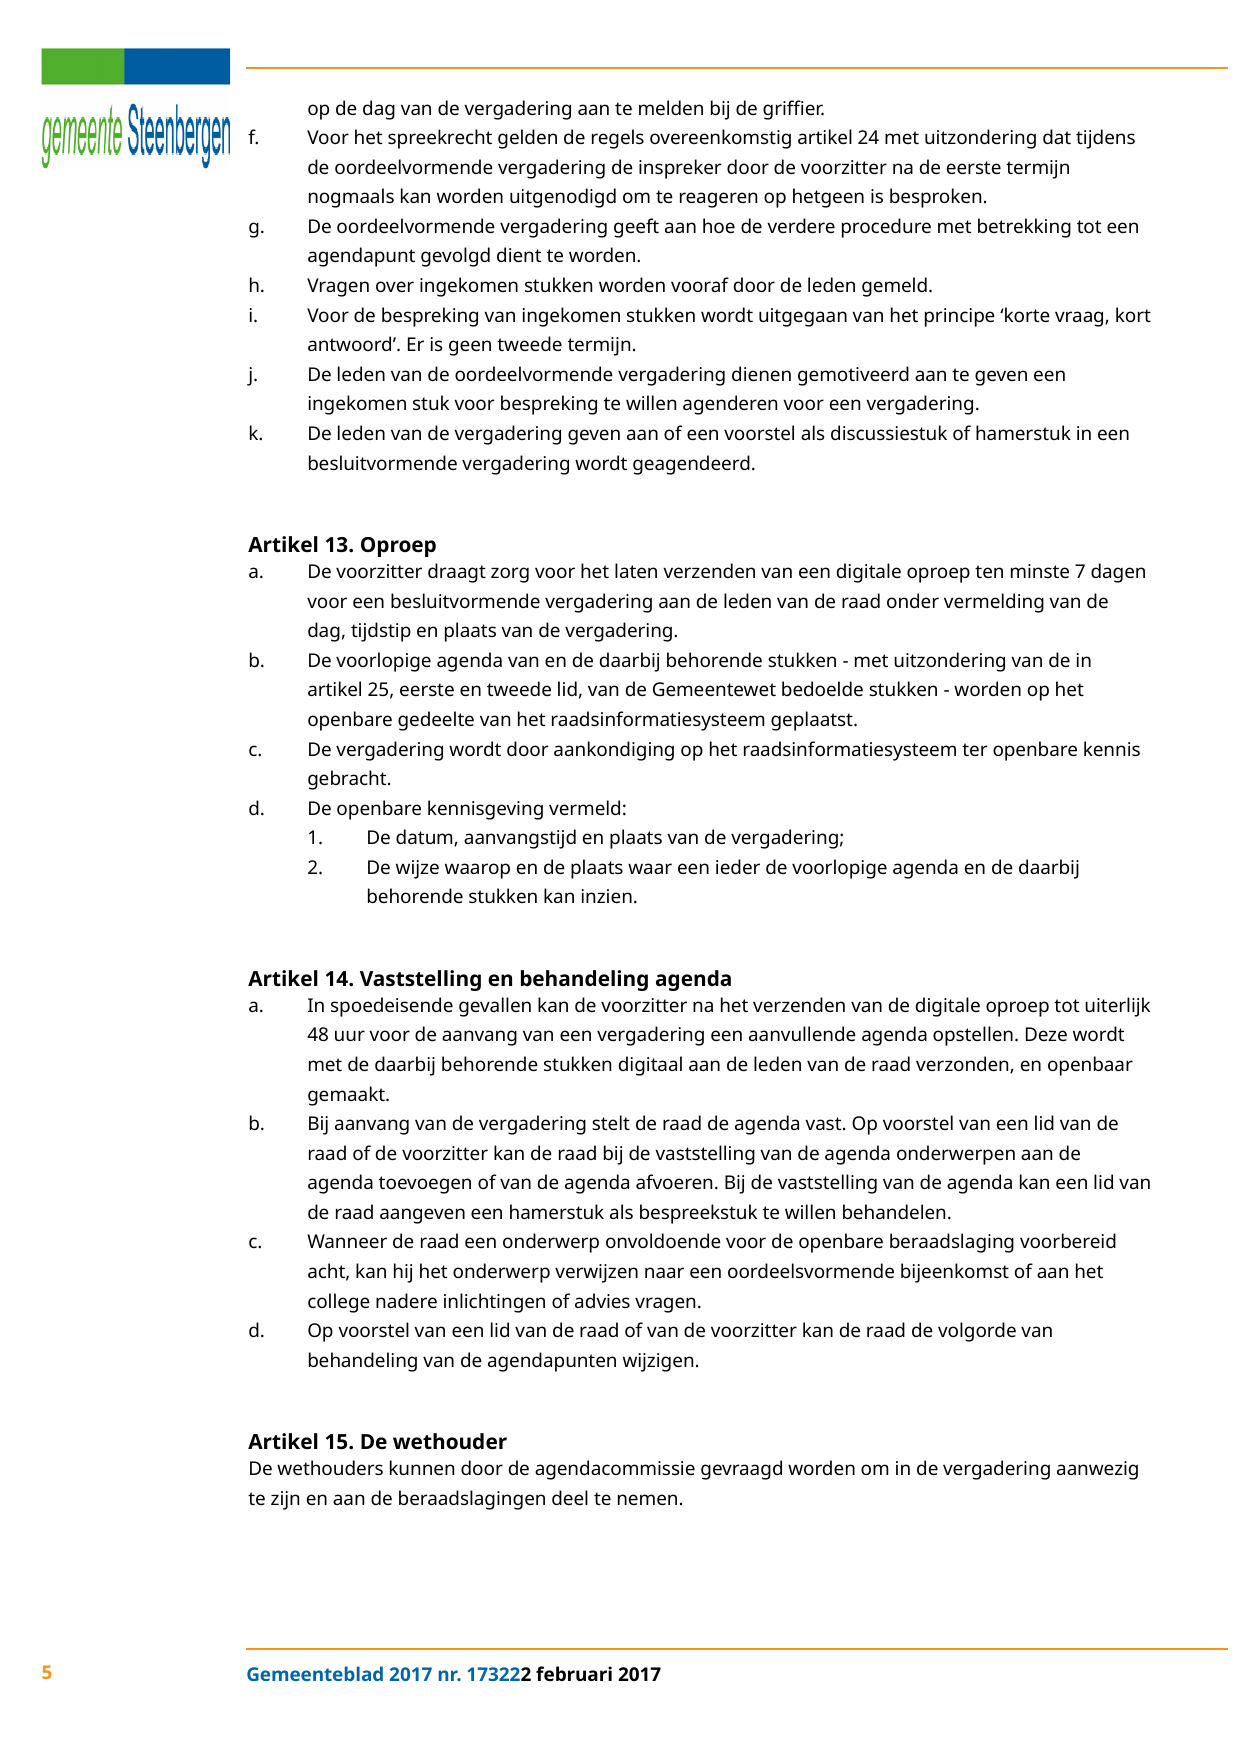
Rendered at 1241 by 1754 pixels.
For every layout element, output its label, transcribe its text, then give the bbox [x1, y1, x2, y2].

list Bij aanvang van de vergadering stelt de raad de agenda vast. Op voorstel van een lid van de raad of de voorzitter kan de raad bij de vaststelling van de agenda onderwerpen aan de agenda toevoegen of van de agenda afvoeren. Bij de vaststelling van de agenda kan een lid van de raad aangeven een hamerstuk als bespreekstuk te willen behandelen. [248, 1110, 1152, 1225]
list Voor het spreekrecht gelden de regels overeenkomstig artikel 24 met uitzondering dat tijdens de oordeelvormende vergadering de inspreker door de voorzitter na de eerste termijn nogmaals kan worden uitgenodigd om te reageren op hetgeen is besproken. [248, 124, 1152, 209]
list De openbare kennisgeving vermeld: [248, 795, 1152, 821]
list op de dag van de vergadering aan te melden bij de griffier. [248, 95, 1152, 121]
text Artikel 14. Vaststelling en behandeling agenda [248, 964, 1152, 992]
list De oordeelvormende vergadering geeft aan hoe de verdere procedure met betrekking tot een agendapunt gevolgd dient te worden. [248, 213, 1152, 268]
list De vergadering wordt door aankondiging op het raadsinformatiesysteem ter openbare kennis gebracht. [248, 736, 1152, 791]
list De voorlopige agenda van en de daarbij behorende stukken - met uitzondering van de in artikel 25, eerste en tweede lid, van de Gemeentewet bedoelde stukken - worden op het openbare gedeelte van het raadsinformatiesysteem geplaatst. [248, 647, 1152, 732]
list De datum, aanvangstijd en plaats van de vergadering; [307, 824, 1152, 850]
list Op voorstel van een lid van de raad of van de voorzitter kan de raad de volgorde van behandeling van de agendapunten wijzigen. [248, 1317, 1152, 1373]
list De voorzitter draagt zorg voor het laten verzenden van een digitale oproep ten minste 7 dagen voor een besluitvormende vergadering aan de leden van de raad onder vermelding van de dag, tijdstip en plaats van de vergadering. [248, 558, 1152, 643]
list De leden van de vergadering geven aan of een voorstel als discussiestuk of hamerstuk in een besluitvormende vergadering wordt geagendeerd. [248, 420, 1152, 476]
list Voor de bespreking van ingekomen stukken wordt uitgegaan van het principe ‘korte vraag, kort antwoord’. Er is geen tweede termijn. [248, 302, 1152, 357]
picture [41, 47, 231, 172]
list De leden van de oordeelvormende vergadering dienen gemotiveerd aan te geven een ingekomen stuk voor bespreking te willen agenderen voor een vergadering. [248, 361, 1152, 416]
text Artikel 13. Oproep [248, 530, 1152, 558]
list Wanneer de raad een onderwerp onvoldoende voor de openbare beraadslaging voorbereid acht, kan hij het onderwerp verwijzen naar een oordeelsvormende bijeenkomst of aan het college nadere inlichtingen of advies vragen. [248, 1229, 1152, 1314]
text De wethouders kunnen door de agendacommissie gevraagd worden om in de vergadering aanwezig te zijn en aan de beraadslagingen deel te nemen. [248, 1456, 1152, 1511]
list In spoedeisende gevallen kan de voorzitter na het verzenden van de digitale oproep tot uiterlijk 48 uur voor de aanvang van een vergadering een aanvullende agenda opstellen. Deze wordt met de daarbij behorende stukken digitaal aan de leden van de raad verzonden, en openbaar gemaakt. [248, 992, 1152, 1107]
text Artikel 15. De wethouder [248, 1427, 1152, 1456]
list De wijze waarop en de plaats waar een ieder de voorlopige agenda en de daarbij behorende stukken kan inzien. [307, 854, 1152, 909]
list Vragen over ingekomen stukken worden vooraf door de leden gemeld. [248, 272, 1152, 298]
